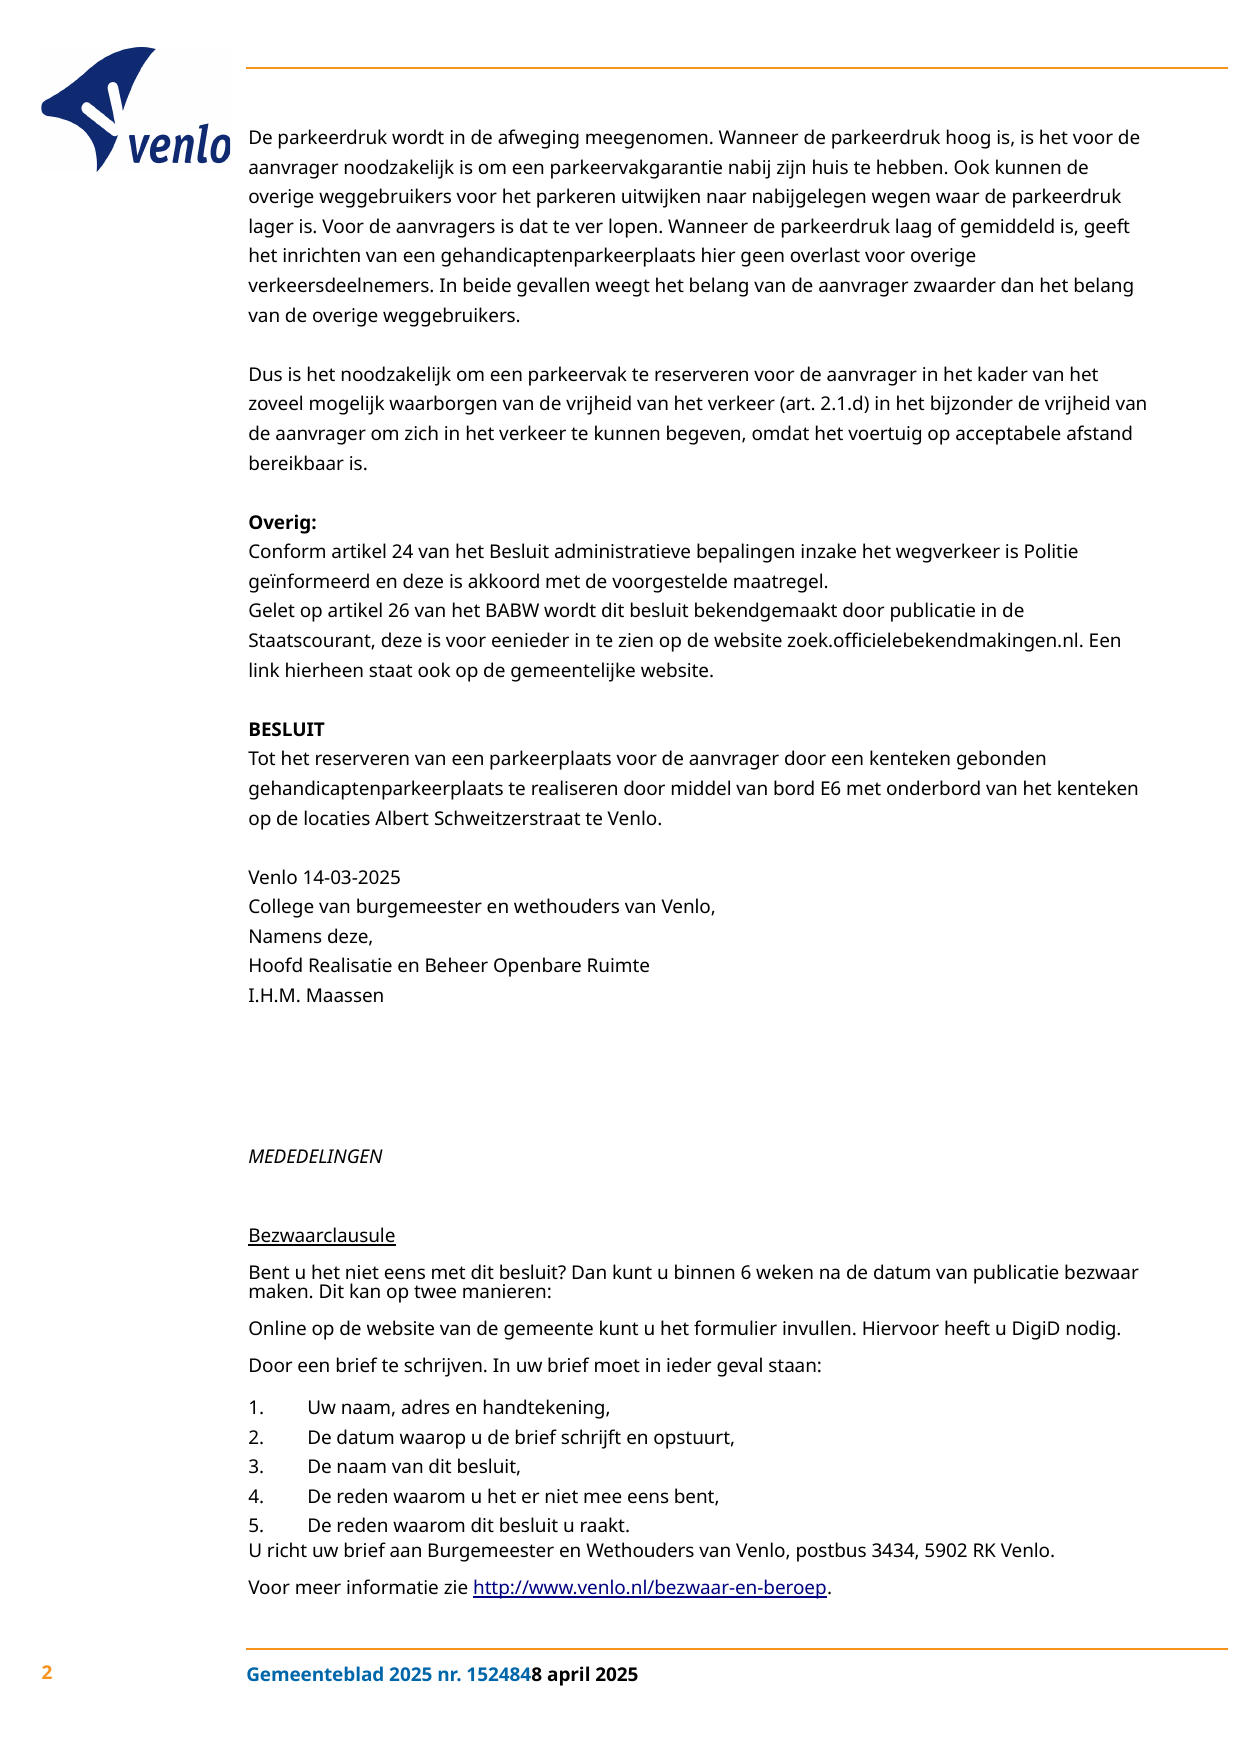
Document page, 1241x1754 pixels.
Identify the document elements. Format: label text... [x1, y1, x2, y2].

text College van burgemeester en wethouders van Venlo, [248, 893, 1152, 919]
text Namens deze, [248, 923, 1152, 949]
text Online op de website van de gemeente kunt u het formulier invullen. Hiervoor heeft u DigiD nodig. [248, 1320, 1152, 1339]
list De naam van dit besluit, [248, 1453, 1152, 1479]
text Voor meer informatie zie http://www.venlo.nl/bezwaar-en-beroep. [248, 1579, 1152, 1598]
text U richt uw brief aan Burgemeester en Wethouders van Venlo, postbus 3434, 5902 RK Venlo. [248, 1542, 1152, 1561]
text Gelet op artikel 26 van het BABW wordt dit besluit bekendgemaakt door publicatie in de Staatscourant, deze is voor eenieder in te zien op de website zoek.officielebekendmakingen.nl. Een link hierheen staat ook op de gemeentelijke website. [248, 598, 1152, 683]
list De reden waarom u het er niet mee eens bent, [248, 1483, 1152, 1509]
text Door een brief te schrijven. In uw brief moet in ieder geval staan: [248, 1357, 1152, 1377]
text De parkeerdruk wordt in de afweging meegenomen. Wanneer de parkeerdruk hoog is, is het voor de aanvrager noodzakelijk is om een parkeervakgarantie nabij zijn huis te hebben. Ook kunnen de overige weggebruikers voor het parkeren uitwijken naar nabijgelegen wegen waar de parkeerdruk lager is. Voor de aanvragers is dat te ver lopen. Wanneer de parkeerdruk laag of gemiddeld is, geeft het inrichten van een gehandicaptenparkeerplaats hier geen overlast voor overige verkeersdeelnemers. In beide gevallen weegt het belang van de aanvrager zwaarder dan het belang van de overige weggebruikers. [248, 124, 1152, 328]
text Bezwaarclausule [248, 1227, 1152, 1246]
text BESLUIT [248, 716, 1152, 742]
list De datum waarop u de brief schrijft en opstuurt, [248, 1424, 1152, 1449]
text Hoofd Realisatie en Beheer Openbare Ruimte [248, 953, 1152, 978]
text I.H.M. Maassen [248, 982, 1152, 1008]
list De reden waarom dit besluit u raakt. [248, 1513, 1152, 1538]
text Dus is het noodzakelijk om een parkeervak te reserveren voor de aanvrager in het kader van het zoveel mogelijk waarborgen van de vrijheid van het verkeer (art. 2.1.d) in het bijzonder de vrijheid van de aanvrager om zich in het verkeer te kunnen begeven, omdat het voertuig op acceptabele afstand bereikbaar is. [248, 361, 1152, 476]
picture [41, 47, 231, 172]
text Venlo 14-03-2025 [248, 864, 1152, 890]
text Overig: [248, 509, 1152, 535]
text Tot het reserveren van een parkeerplaats voor de aanvrager door een kenteken gebonden gehandicaptenparkeerplaats te realiseren door middel van bord E6 met onderbord van het kenteken op de locaties Albert Schweitzerstraat te Venlo. [248, 746, 1152, 831]
text MEDEDELINGEN [248, 1144, 1152, 1169]
text Conform artikel 24 van het Besluit administratieve bepalingen inzake het wegverkeer is Politie geïnformeerd en deze is akkoord met de voorgestelde maatregel. [248, 538, 1152, 594]
text Bent u het niet eens met dit besluit? Dan kunt u binnen 6 weken na de datum van publicatie bezwaar maken. Dit kan op twee manieren: [248, 1264, 1152, 1303]
list Uw naam, adres en handtekening, [248, 1394, 1152, 1420]
